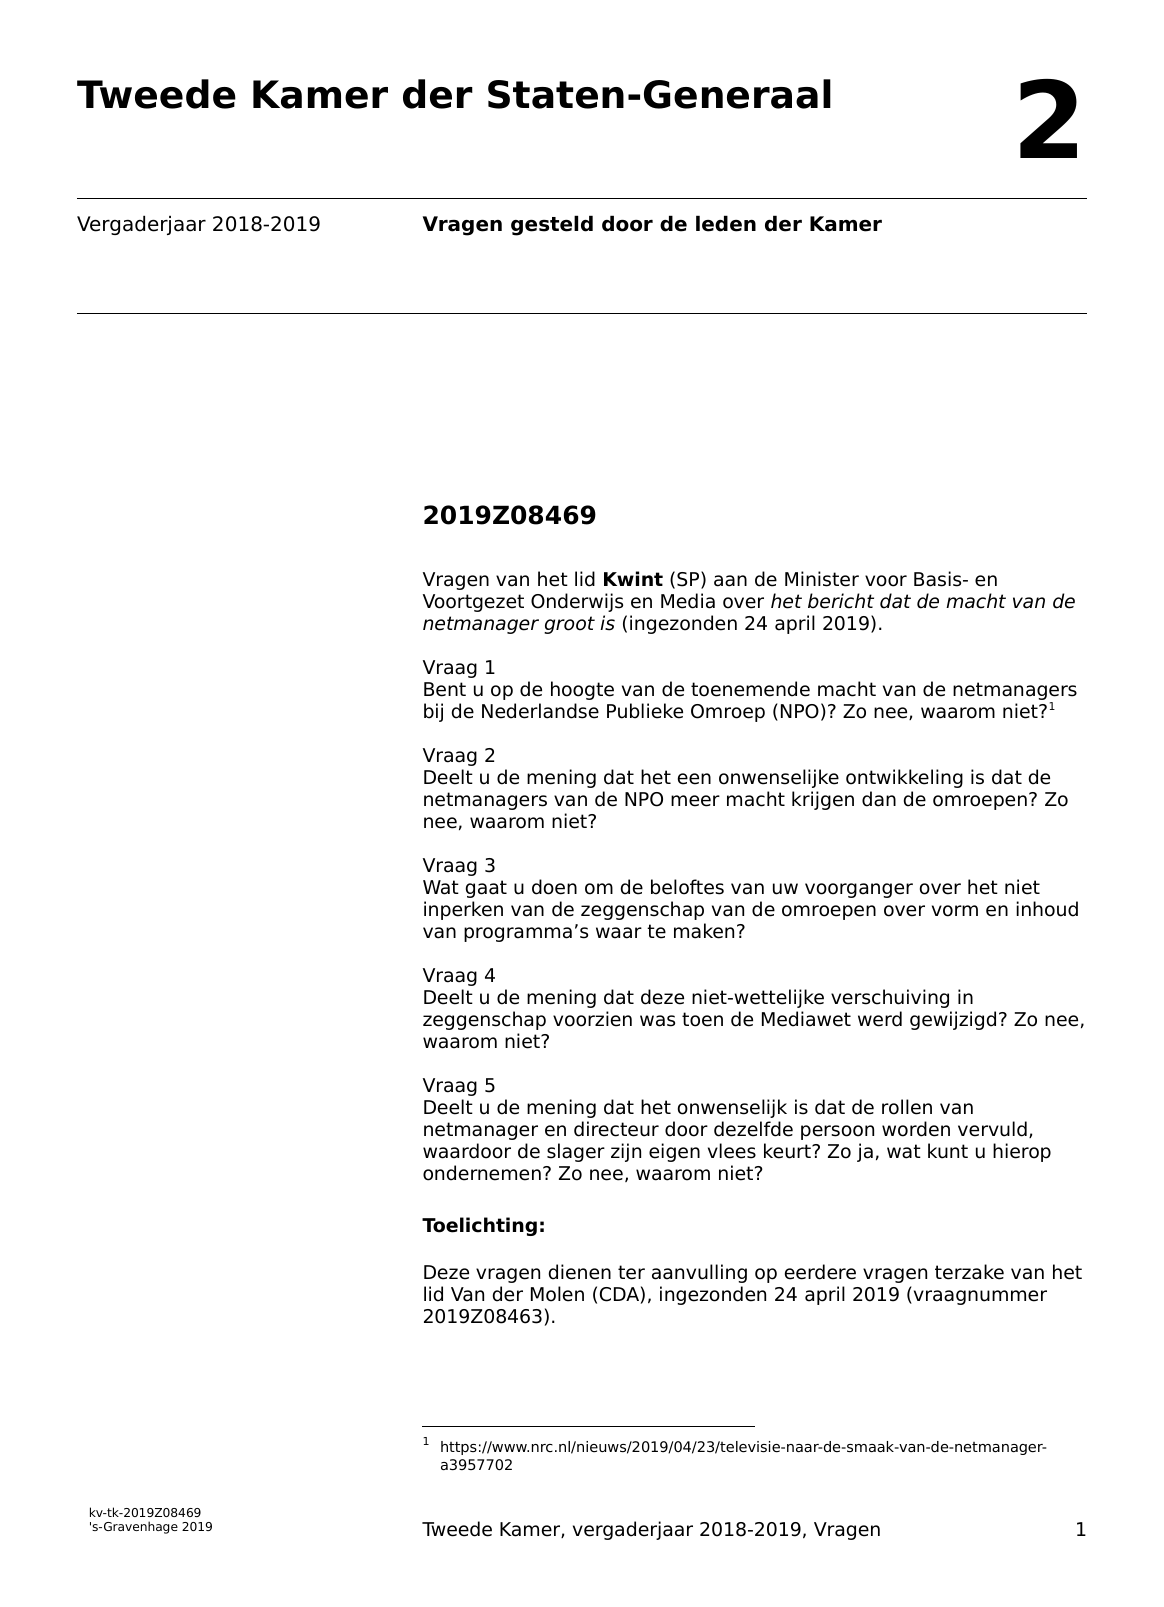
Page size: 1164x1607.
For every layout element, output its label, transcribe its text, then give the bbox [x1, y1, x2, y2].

text 's-Gravenhage 2019 [88, 1520, 323, 1534]
subtitle Toelichting: [422, 1215, 1087, 1237]
table_header Tweede Kamer der Staten-Generaal [77, 59, 886, 198]
text Vraag 4 [422, 965, 1087, 987]
text Deelt u de mening dat deze niet-wettelijke verschuiving in zeggenschap voorzien was toen de Mediawet werd gewijzigd? Zo nee, waarom niet? [422, 987, 1087, 1053]
table_cell Vragen gesteld door de leden der Kamer [422, 199, 1087, 313]
text Deelt u de mening dat het onwenselijk is dat de rollen van netmanager en directeur door dezelfde persoon worden vervuld, waardoor de slager zijn eigen vlees keurt? Zo ja, wat kunt u hierop ondernemen? Zo nee, waarom niet? [422, 1097, 1087, 1185]
text Deelt u de mening dat het een onwenselijke ontwikkeling is dat de netmanagers van de NPO meer macht krijgen dan de omroepen? Zo nee, waarom niet? [422, 767, 1087, 833]
text Wat gaat u doen om de beloftes van uw voorganger over het niet inperken van de zeggenschap van de omroepen over vorm en inhoud van programma’s waar te maken? [422, 877, 1087, 943]
text Vraag 2 [422, 745, 1087, 767]
text Vragen van het lid Kwint (SP) aan de Minister voor Basis- en Voortgezet Onderwijs en Media over het bericht dat de macht van de netmanager groot is (ingezonden 24 april 2019). [422, 569, 1087, 635]
text kv-tk-2019Z08469 [88, 1506, 323, 1520]
text 2019Z08469 [422, 501, 1087, 531]
text Vraag 3 [422, 855, 1087, 877]
text Deze vragen dienen ter aanvulling op eerdere vragen terzake van het lid Van der Molen (CDA), ingezonden 24 april 2019 (vraagnummer 2019Z08463). [422, 1262, 1087, 1328]
text https://www.nrc.nl/nieuws/2019/04/23/televisie-naar-de-smaak-van-de-netmanager-a3957702 [422, 1435, 1087, 1474]
text Bent u op de hoogte van de toenemende macht van de netmanagers bij de Nederlandse Publieke Omroep (NPO)? Zo nee, waarom niet? [422, 679, 1087, 723]
text Vraag 5 [422, 1075, 1087, 1097]
table_header 2 [886, 59, 1087, 198]
text Vraag 1 [422, 657, 1087, 679]
table_cell Vergaderjaar 2018-2019 [77, 199, 422, 313]
